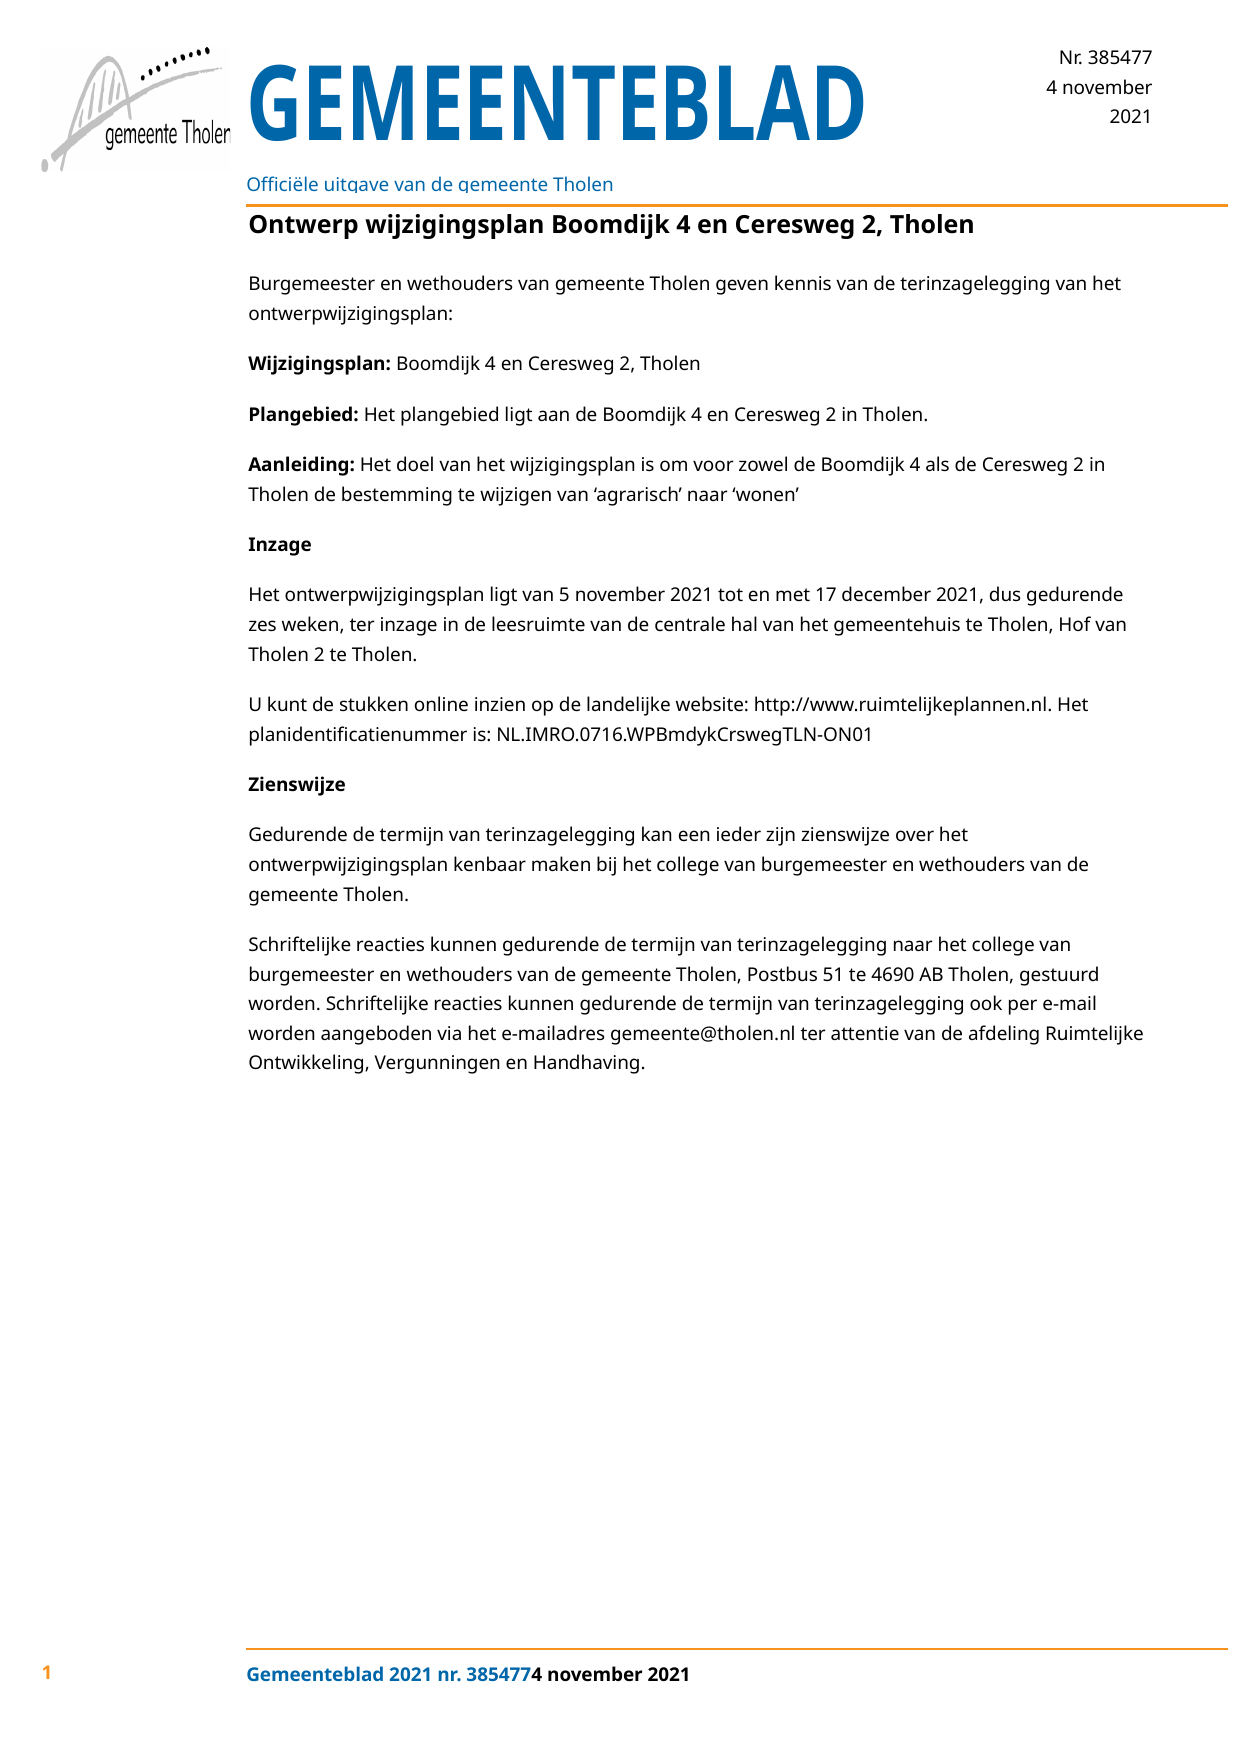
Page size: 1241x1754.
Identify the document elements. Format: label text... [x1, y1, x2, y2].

picture [41, 47, 231, 172]
text Inzage [248, 531, 1152, 557]
text Aanleiding: Het doel van het wijzigingsplan is om voor zowel de Boomdijk 4 als de Ceresweg 2 in Tholen de bestemming te wijzigen van ‘agrarisch’ naar ‘wonen’ [248, 451, 1152, 506]
text Plangebied: Het plangebied ligt aan de Boomdijk 4 en Ceresweg 2 in Tholen. [248, 401, 1152, 426]
text Gedurende de termijn van terinzagelegging kan een ieder zijn zienswijze over het ontwerpwijzigingsplan kenbaar maken bij het college van burgemeester en wethouders van de gemeente Tholen. [248, 822, 1152, 906]
text Zienswijze [248, 771, 1152, 797]
text U kunt de stukken online inzien op de landelijke website: http://www.ruimtelijkeplannen.nl. Het planidentificatienummer is: NL.IMRO.0716.WPBmdykCrswegTLN-ON01 [248, 691, 1152, 746]
text Wijzigingsplan: Boomdijk 4 en Ceresweg 2, Tholen [248, 350, 1152, 376]
text Schriftelijke reacties kunnen gedurende de termijn van terinzagelegging naar het college van burgemeester en wethouders van de gemeente Tholen, Postbus 51 te 4690 AB Tholen, gestuurd worden. Schriftelijke reacties kunnen gedurende de termijn van terinzagelegging ook per e-mail worden aangeboden via het e-mailadres gemeente@tholen.nl ter attentie van de afdeling Ruimtelijke Ontwikkeling, Vergunningen en Handhaving. [248, 931, 1152, 1075]
text Burgemeester en wethouders van gemeente Tholen geven kennis van de terinzagelegging van het ontwerpwijzigingsplan: [248, 270, 1152, 326]
text Ontwerp wijzigingsplan Boomdijk 4 en Ceresweg 2, Tholen [248, 207, 1152, 241]
text Het ontwerpwijzigingsplan ligt van 5 november 2021 tot en met 17 december 2021, dus gedurende zes weken, ter inzage in de leesruimte van de centrale hal van het gemeentehuis te Tholen, Hof van Tholen 2 te Tholen. [248, 582, 1152, 666]
